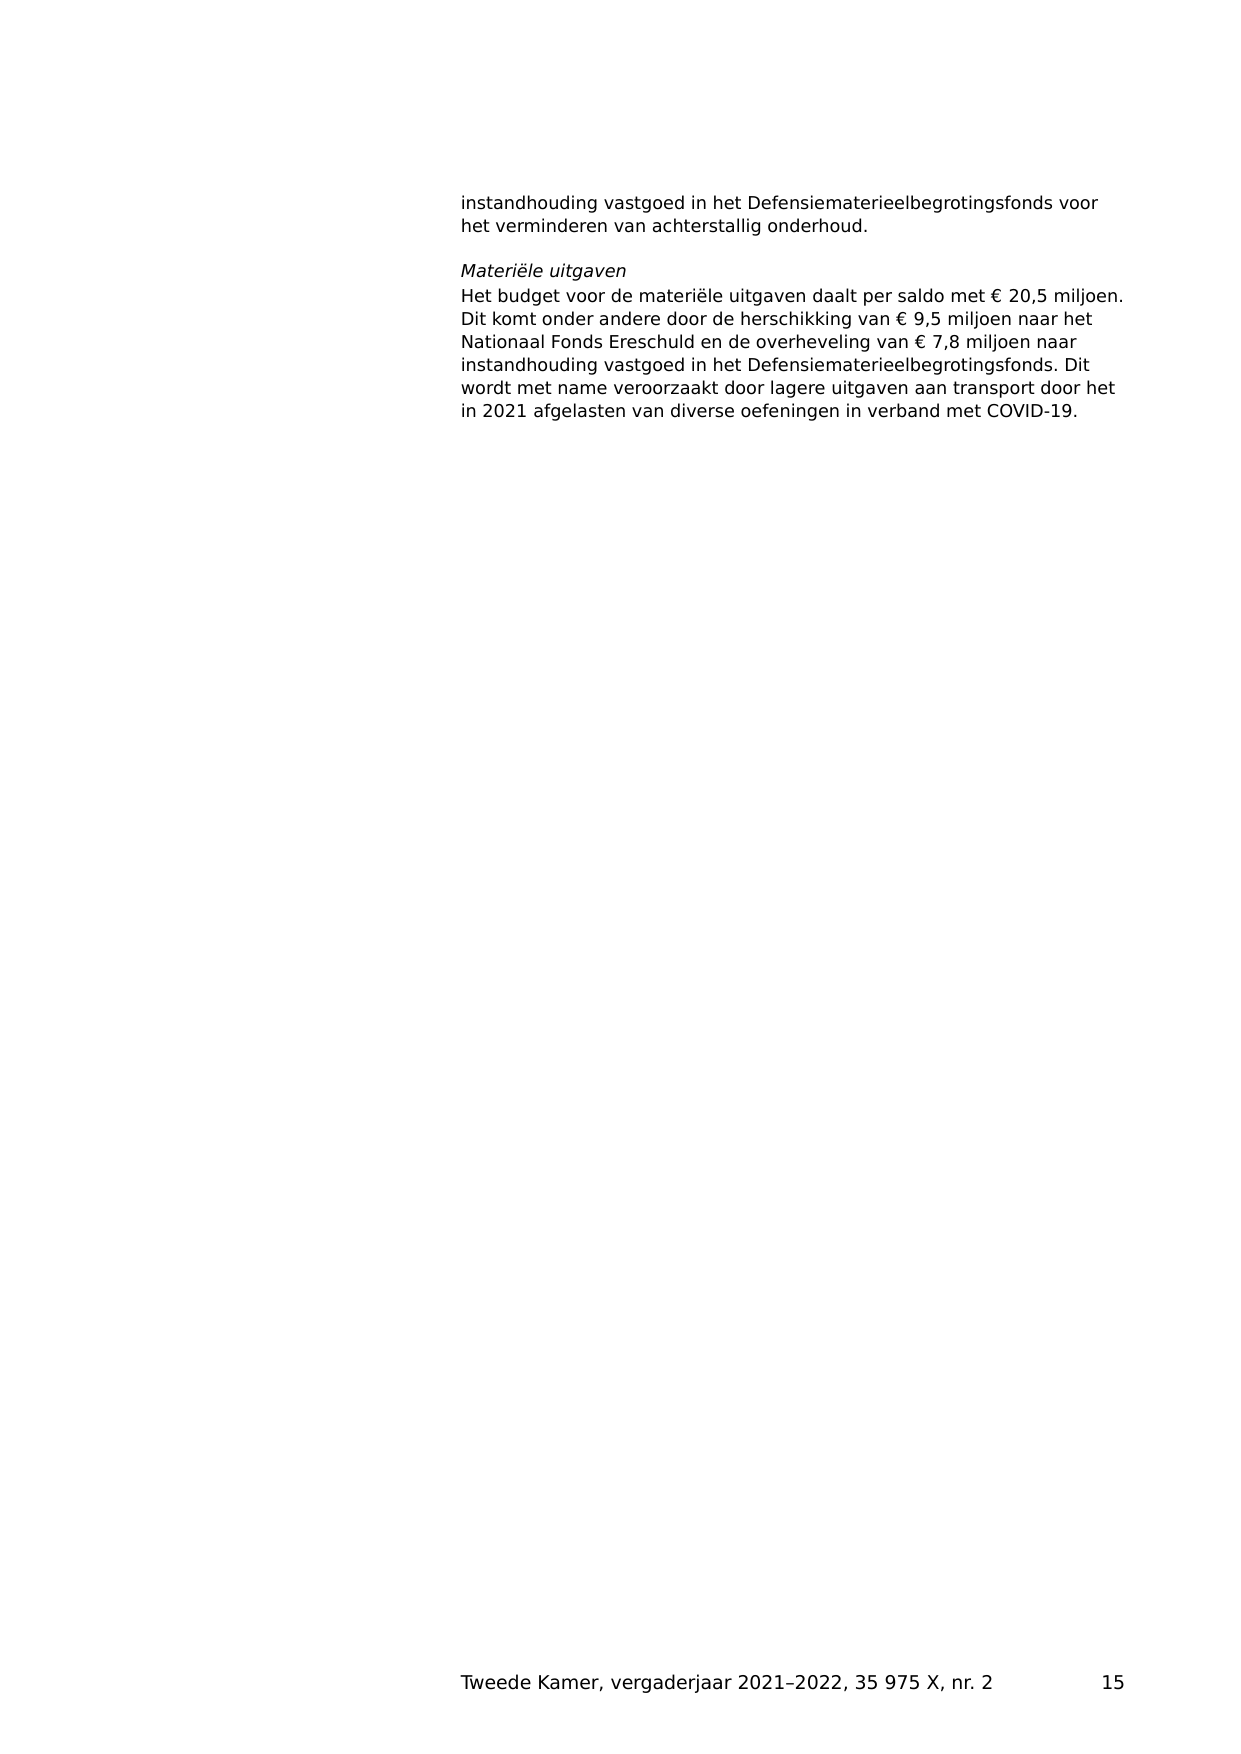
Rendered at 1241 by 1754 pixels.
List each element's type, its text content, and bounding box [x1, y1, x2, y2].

text Materiële uitgaven [461, 259, 1125, 282]
text Het budget voor de materiële uitgaven daalt per saldo met € 20,5 miljoen. Dit komt onder andere door de herschikking van € 9,5 miljoen naar het Nationaal Fonds Ereschuld en de overheveling van € 7,8 miljoen naar instandhouding vastgoed in het Defensiematerieelbegrotingsfonds. Dit wordt met name veroorzaakt door lagere uitgaven aan transport door het in 2021 afgelasten van diverse oefeningen in verband met COVID-19. [461, 284, 1125, 422]
text instandhouding vastgoed in het Defensiematerieelbegrotingsfonds voor het verminderen van achterstallig onderhoud. [461, 191, 1125, 237]
